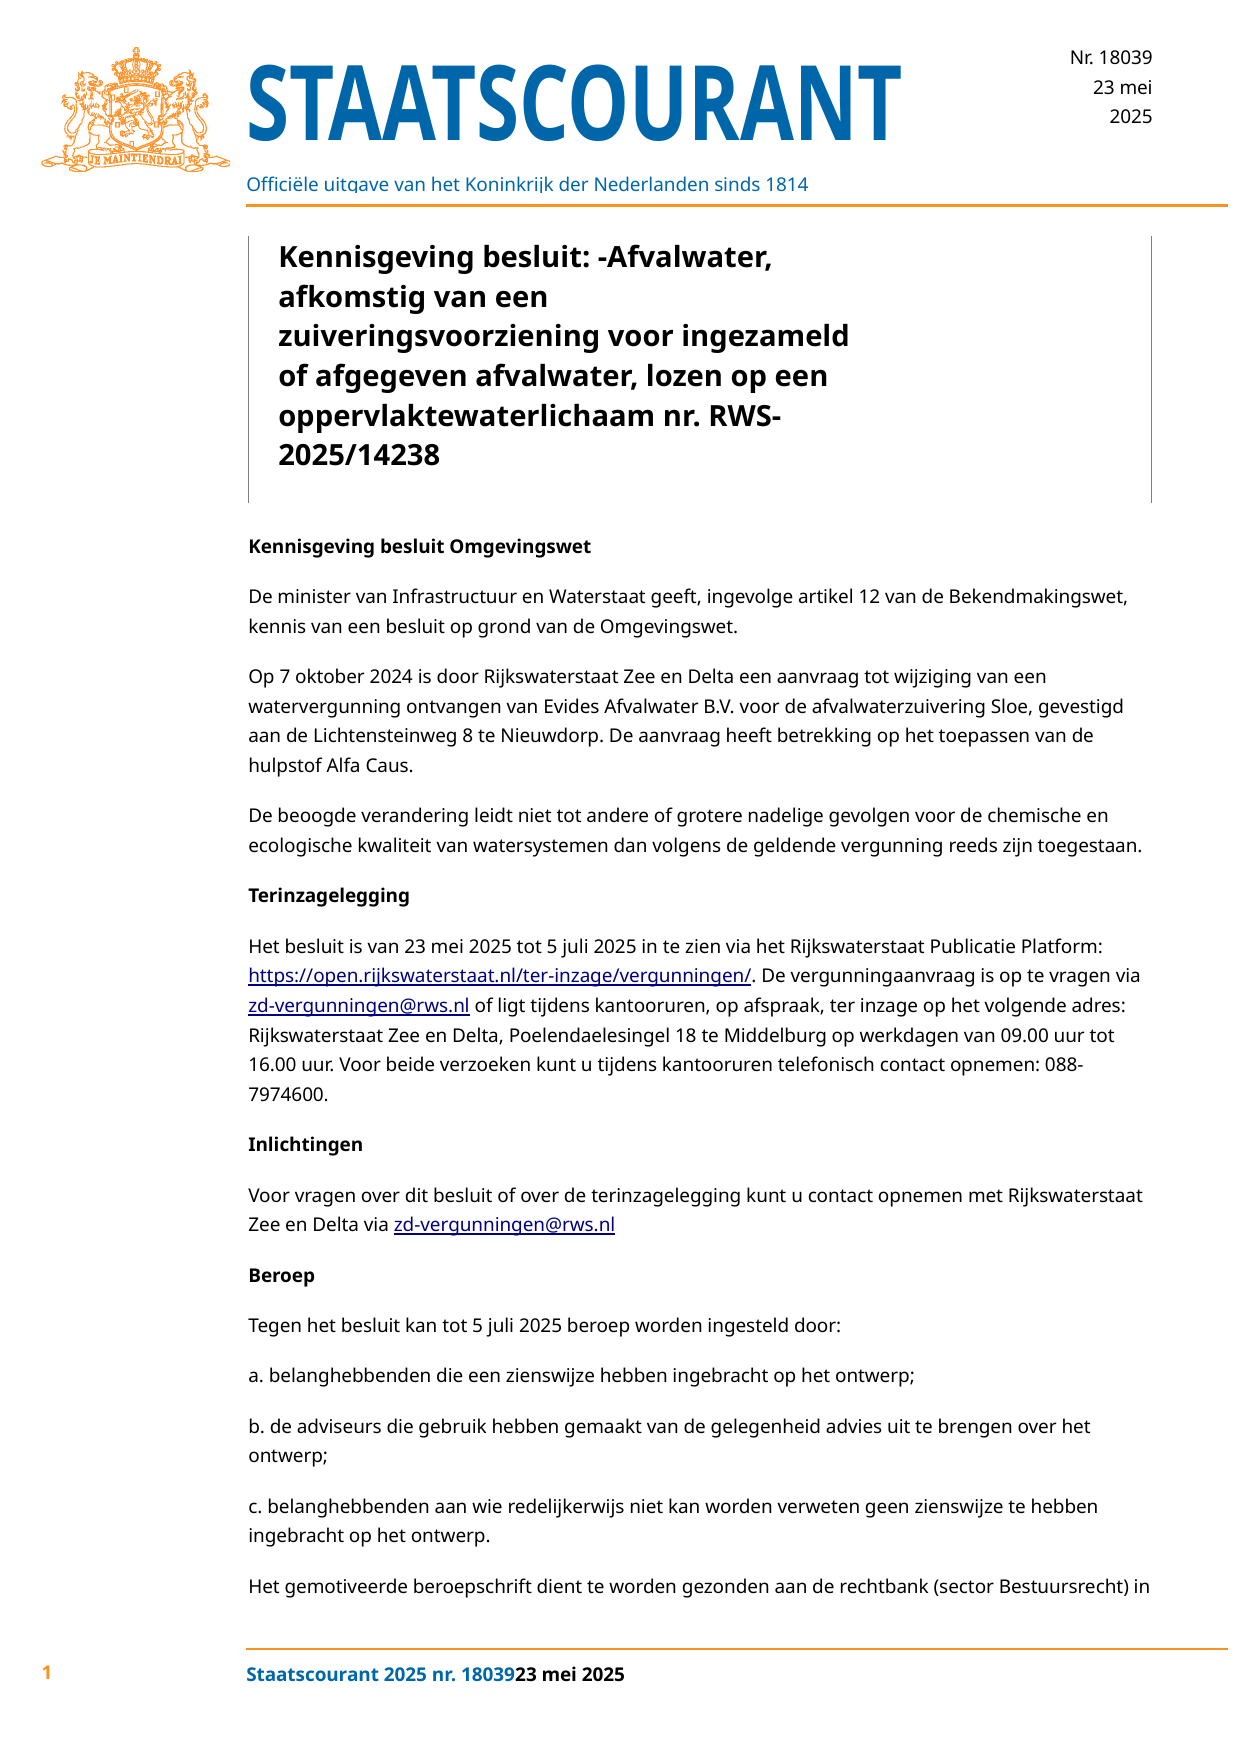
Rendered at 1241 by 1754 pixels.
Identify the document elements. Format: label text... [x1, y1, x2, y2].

text Het besluit is van 23 mei 2025 tot 5 juli 2025 in te zien via het Rijkswaterstaat Publicatie Platform: https://open.rijkswaterstaat.nl/ter-inzage/vergunningen/. De vergunningaanvraag is op te vragen via zd-vergunningen@rws.nl of ligt tijdens kantooruren, op afspraak, ter inzage op het volgende adres: Rijkswaterstaat Zee en Delta, Poelendaelesingel 18 te Middelburg op werkdagen van 09.00 uur tot 16.00 uur. Voor beide verzoeken kunt u tijdens kantooruren telefonisch contact opnemen: 088-7974600. [248, 933, 1152, 1107]
text Terinzagelegging [248, 883, 1152, 908]
text De minister van Infrastructuur en Waterstaat geeft, ingevolge artikel 12 van de Bekendmakingswet, kennis van een besluit op grond van de Omgevingswet. [248, 583, 1152, 639]
text Beroep [248, 1262, 1152, 1287]
table_header [850, 414, 1151, 503]
text a. belanghebbenden die een zienswijze hebben ingebracht op het ontwerp; [248, 1363, 1152, 1388]
text De beoogde verandering leidt niet tot andere of grotere nadelige gevolgen voor de chemische en ecologische kwaliteit van watersystemen dan volgens de geldende vergunning reeds zijn toegestaan. [248, 803, 1152, 858]
text Op 7 oktober 2024 is door Rijkswaterstaat Zee en Delta een aanvraag tot wijziging van een watervergunning ontvangen van Evides Afvalwater B.V. voor de afvalwaterzuivering Sloe, gevestigd aan de Lichtensteinweg 8 te Nieuwdorp. De aanvraag heeft betrekking op het toepassen van de hulpstof Alfa Caus. [248, 663, 1152, 778]
text Tegen het besluit kan tot 5 juli 2025 beroep worden ingesteld door: [248, 1312, 1152, 1338]
text Kennisgeving besluit Omgevingswet [248, 533, 1152, 559]
text Het gemotiveerde beroepschrift dient te worden gezonden aan de rechtbank (sector Bestuursrecht) in [248, 1573, 1152, 1599]
picture [912, 236, 1090, 414]
table_header [850, 236, 912, 413]
table_header [1090, 236, 1151, 413]
text b. de adviseurs die gebruik hebben gemaakt van de gelegenheid advies uit te brengen over het ontwerp; [248, 1413, 1152, 1468]
text Voor vragen over dit besluit of over de terinzagelegging kunt u contact opnemen met Rijkswaterstaat Zee en Delta via zd-vergunningen@rws.nl [248, 1182, 1152, 1237]
text Inlichtingen [248, 1131, 1152, 1157]
picture [41, 47, 231, 172]
text c. belanghebbenden aan wie redelijkerwijs niet kan worden verweten geen zienswijze te hebben ingebracht op het ontwerp. [248, 1493, 1152, 1548]
table_header Kennisgeving besluit: -Afvalwater, afkomstig van een zuiveringsvoorziening voor ingezameld of afgegeven afvalwater, lozen op een oppervlaktewaterlichaam nr. RWS-2025/14238 [249, 236, 850, 503]
